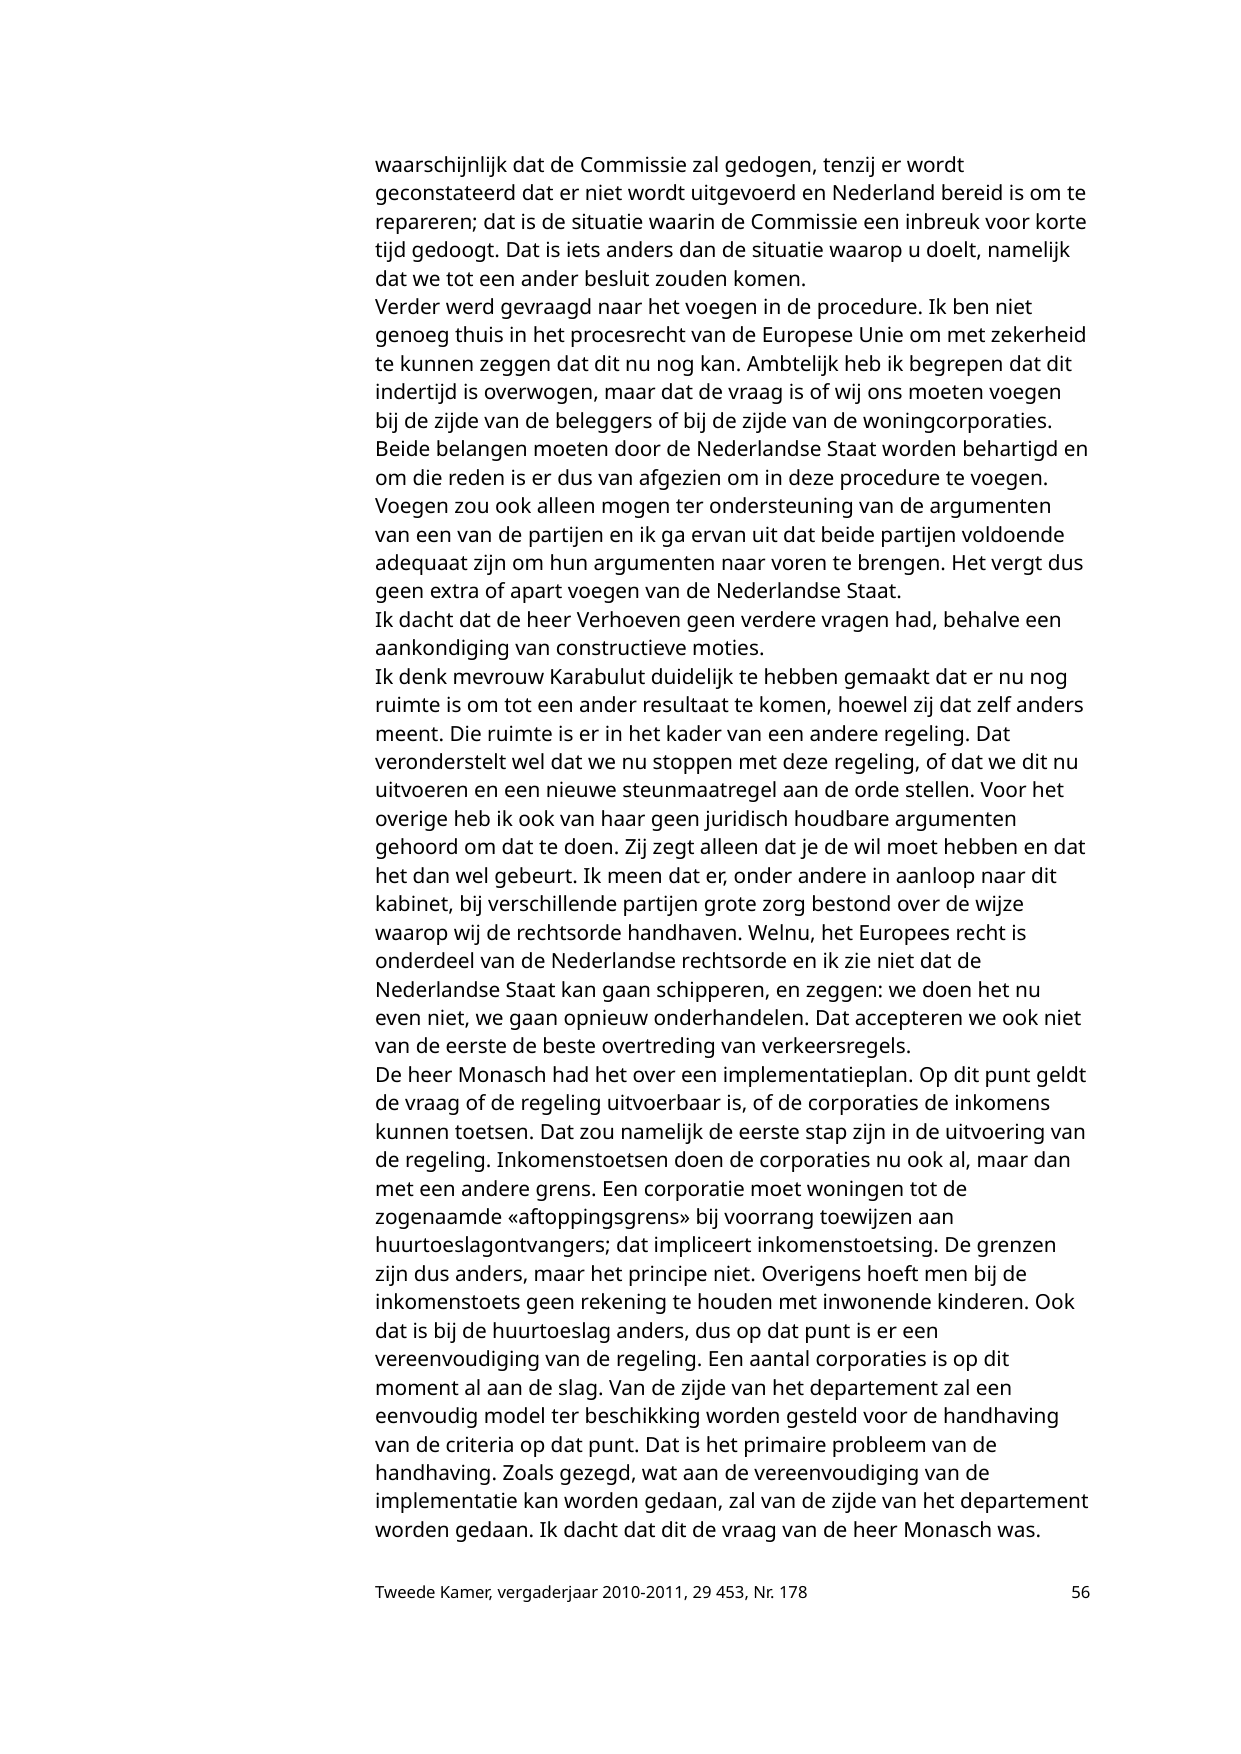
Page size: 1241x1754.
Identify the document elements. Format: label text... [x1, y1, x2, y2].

text De heer Monasch had het over een implementatieplan. Op dit punt geldt de vraag of de regeling uitvoerbaar is, of de corporaties de inkomens kunnen toetsen. Dat zou namelijk de eerste stap zijn in de uitvoering van de regeling. Inkomenstoetsen doen de corporaties nu ook al, maar dan met een andere grens. Een corporatie moet woningen tot de zogenaamde «aftoppingsgrens» bij voorrang toewijzen aan huurtoeslagontvangers; dat impliceert inkomenstoetsing. De grenzen zijn dus anders, maar het principe niet. Overigens hoeft men bij de inkomenstoets geen rekening te houden met inwonende kinderen. Ook dat is bij de huurtoeslag anders, dus op dat punt is er een vereenvoudiging van de regeling. Een aantal corporaties is op dit moment al aan de slag. Van de zijde van het departement zal een eenvoudig model ter beschikking worden gesteld voor de handhaving van de criteria op dat punt. Dat is het primaire probleem van de handhaving. Zoals gezegd, wat aan de vereenvoudiging van de implementatie kan worden gedaan, zal van de zijde van het departement worden gedaan. Ik dacht dat dit de vraag van de heer Monasch was. [375, 1060, 1090, 1543]
text Ik denk mevrouw Karabulut duidelijk te hebben gemaakt dat er nu nog ruimte is om tot een ander resultaat te komen, hoewel zij dat zelf anders meent. Die ruimte is er in het kader van een andere regeling. Dat veronderstelt wel dat we nu stoppen met deze regeling, of dat we dit nu uitvoeren en een nieuwe steunmaatregel aan de orde stellen. Voor het overige heb ik ook van haar geen juridisch houdbare argumenten gehoord om dat te doen. Zij zegt alleen dat je de wil moet hebben en dat het dan wel gebeurt. Ik meen dat er, onder andere in aanloop naar dit kabinet, bij verschillende partijen grote zorg bestond over de wijze waarop wij de rechtsorde handhaven. Welnu, het Europees recht is onderdeel van de Nederlandse rechtsorde en ik zie niet dat de Nederlandse Staat kan gaan schipperen, en zeggen: we doen het nu even niet, we gaan opnieuw onderhandelen. Dat accepteren we ook niet van de eerste de beste overtreding van verkeersregels. [375, 662, 1090, 1060]
text Ik dacht dat de heer Verhoeven geen verdere vragen had, behalve een aankondiging van constructieve moties. [375, 605, 1090, 662]
text Verder werd gevraagd naar het voegen in de procedure. Ik ben niet genoeg thuis in het procesrecht van de Europese Unie om met zekerheid te kunnen zeggen dat dit nu nog kan. Ambtelijk heb ik begrepen dat dit indertijd is overwogen, maar dat de vraag is of wij ons moeten voegen bij de zijde van de beleggers of bij de zijde van de woningcorporaties. Beide belangen moeten door de Nederlandse Staat worden behartigd en om die reden is er dus van afgezien om in deze procedure te voegen. Voegen zou ook alleen mogen ter ondersteuning van de argumenten van een van de partijen en ik ga ervan uit dat beide partijen voldoende adequaat zijn om hun argumenten naar voren te brengen. Het vergt dus geen extra of apart voegen van de Nederlandse Staat. [375, 292, 1090, 605]
text waarschijnlijk dat de Commissie zal gedogen, tenzij er wordt geconstateerd dat er niet wordt uitgevoerd en Nederland bereid is om te repareren; dat is de situatie waarin de Commissie een inbreuk voor korte tijd gedoogt. Dat is iets anders dan de situatie waarop u doelt, namelijk dat we tot een ander besluit zouden komen. [375, 150, 1090, 292]
